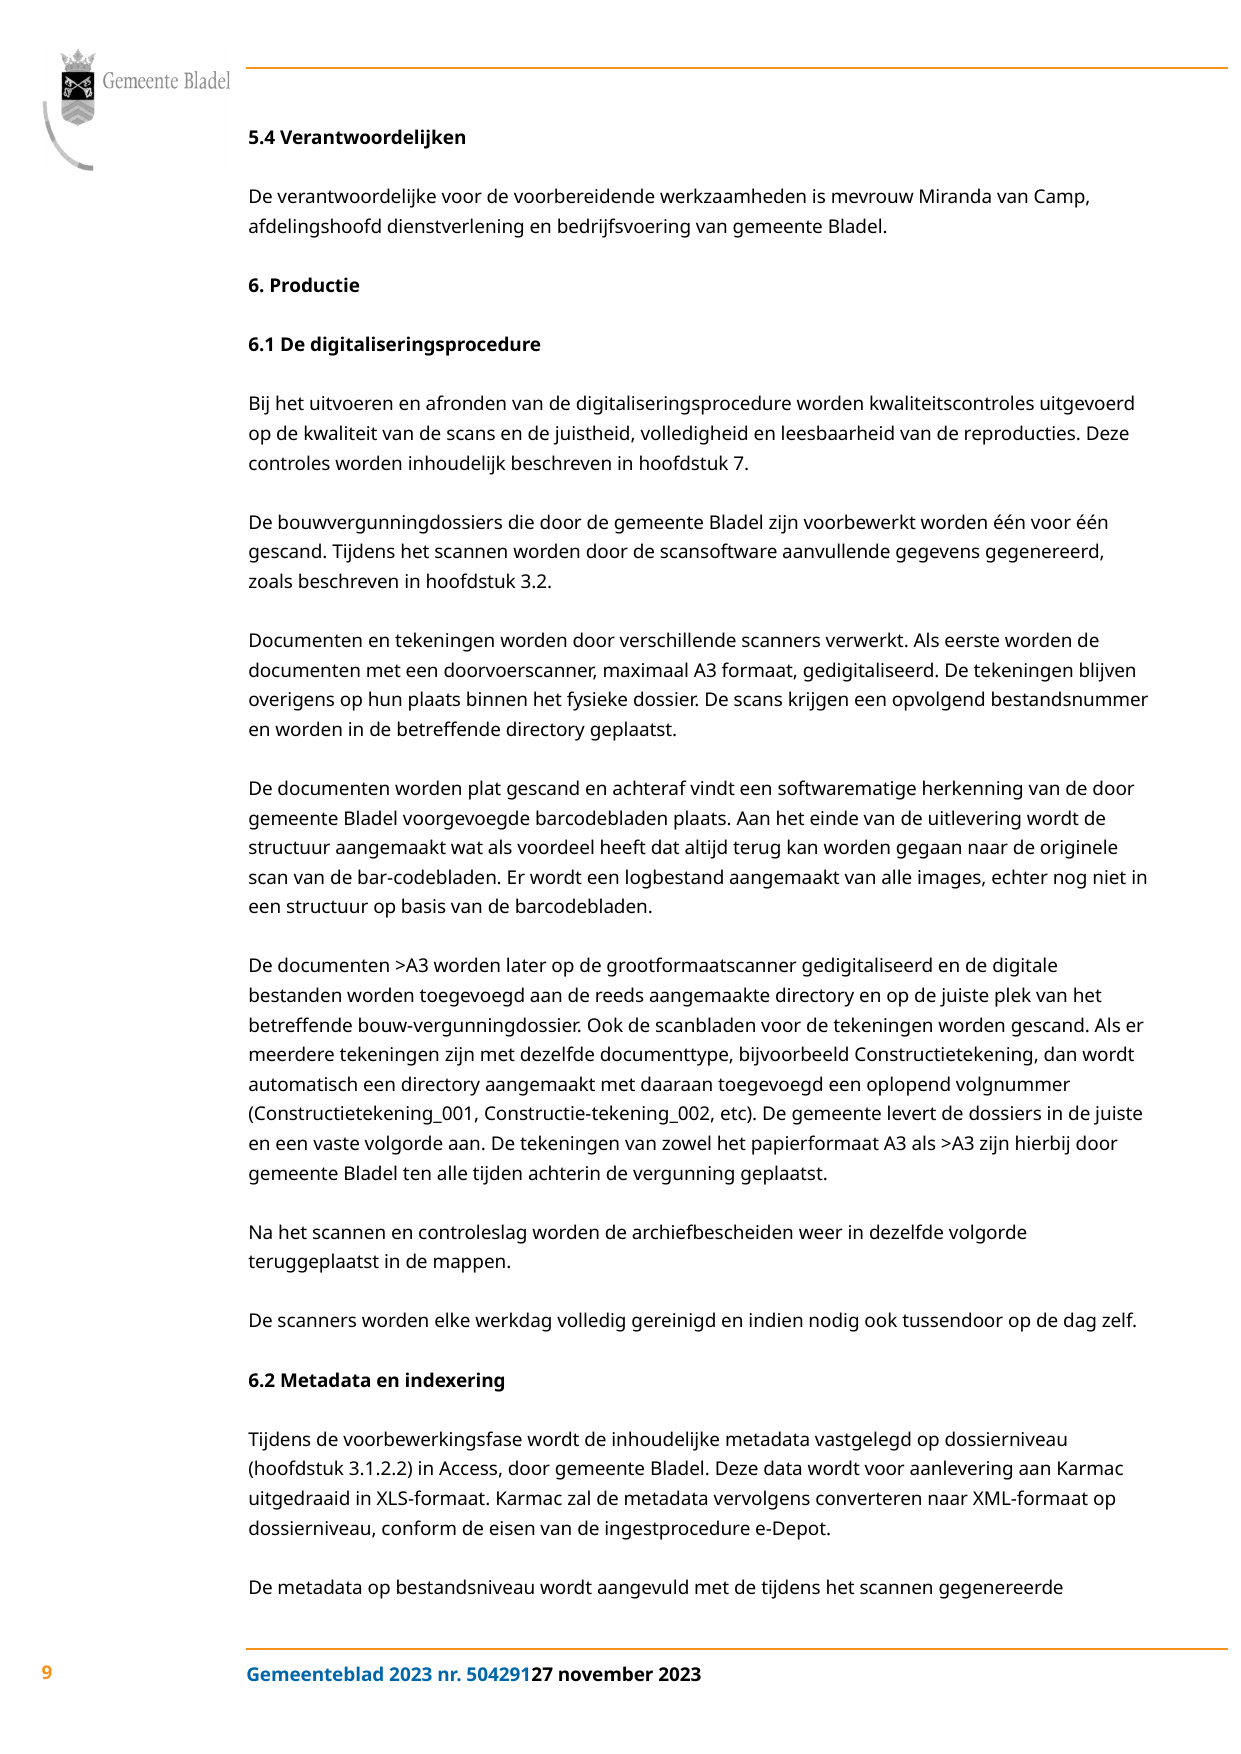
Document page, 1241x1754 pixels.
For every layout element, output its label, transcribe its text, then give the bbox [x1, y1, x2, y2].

text Na het scannen en controleslag worden de archiefbescheiden weer in dezelfde volgorde teruggeplaatst in de mappen. [248, 1219, 1152, 1274]
text De documenten >A3 worden later op de grootformaatscanner gedigitaliseerd en de digitale bestanden worden toegevoegd aan de reeds aangemaakte directory en op de juiste plek van het betreffende bouw-vergunningdossier. Ook de scanbladen voor de tekeningen worden gescand. Als er meerdere tekeningen zijn met dezelfde documenttype, bijvoorbeeld Constructietekening, dan wordt automatisch een directory aangemaakt met daaraan toegevoegd een oplopend volgnummer (Constructietekening_001, Constructie-tekening_002, etc). De gemeente levert de dossiers in de juiste en een vaste volgorde aan. De tekeningen van zowel het papierformaat A3 als >A3 zijn hierbij door gemeente Bladel ten alle tijden achterin de vergunning geplaatst. [248, 953, 1152, 1186]
text 6. Productie [248, 272, 1152, 298]
text De bouwvergunningdossiers die door de gemeente Bladel zijn voorbewerkt worden één voor één gescand. Tijdens het scannen worden door de scansoftware aanvullende gegevens gegenereerd, zoals beschreven in hoofdstuk 3.2. [248, 509, 1152, 594]
text Documenten en tekeningen worden door verschillende scanners verwerkt. Als eerste worden de documenten met een doorvoerscanner, maximaal A3 formaat, gedigitaliseerd. De tekeningen blijven overigens op hun plaats binnen het fysieke dossier. De scans krijgen een opvolgend bestandsnummer en worden in de betreffende directory geplaatst. [248, 627, 1152, 742]
text Bij het uitvoeren en afronden van de digitaliseringsprocedure worden kwaliteitscontroles uitgevoerd op de kwaliteit van de scans en de juistheid, volledigheid en leesbaarheid van de reproducties. Deze controles worden inhoudelijk beschreven in hoofdstuk 7. [248, 391, 1152, 476]
picture [41, 47, 231, 172]
text De verantwoordelijke voor de voorbereidende werkzaamheden is mevrouw Miranda van Camp, afdelingshoofd dienstverlening en bedrijfsvoering van gemeente Bladel. [248, 183, 1152, 239]
text 6.2 Metadata en indexering [248, 1367, 1152, 1393]
text 5.4 Verantwoordelijken [248, 124, 1152, 150]
text De scanners worden elke werkdag volledig gereinigd en indien nodig ook tussendoor op de dag zelf. [248, 1308, 1152, 1333]
text De documenten worden plat gescand en achteraf vindt een softwarematige herkenning van de door gemeente Bladel voorgevoegde barcodebladen plaats. Aan het einde van de uitlevering wordt de structuur aangemaakt wat als voordeel heeft dat altijd terug kan worden gegaan naar de originele scan van de bar-codebladen. Er wordt een logbestand aangemaakt van alle images, echter nog niet in een structuur op basis van de barcodebladen. [248, 775, 1152, 919]
text Tijdens de voorbewerkingsfase wordt de inhoudelijke metadata vastgelegd op dossierniveau (hoofdstuk 3.1.2.2) in Access, door gemeente Bladel. Deze data wordt voor aanlevering aan Karmac uitgedraaid in XLS-formaat. Karmac zal de metadata vervolgens converteren naar XML-formaat op dossierniveau, conform de eisen van de ingestprocedure e-Depot. [248, 1426, 1152, 1541]
text De metadata op bestandsniveau wordt aangevuld met de tijdens het scannen gegenereerde [248, 1574, 1152, 1600]
text 6.1 De digitaliseringsprocedure [248, 331, 1152, 357]
